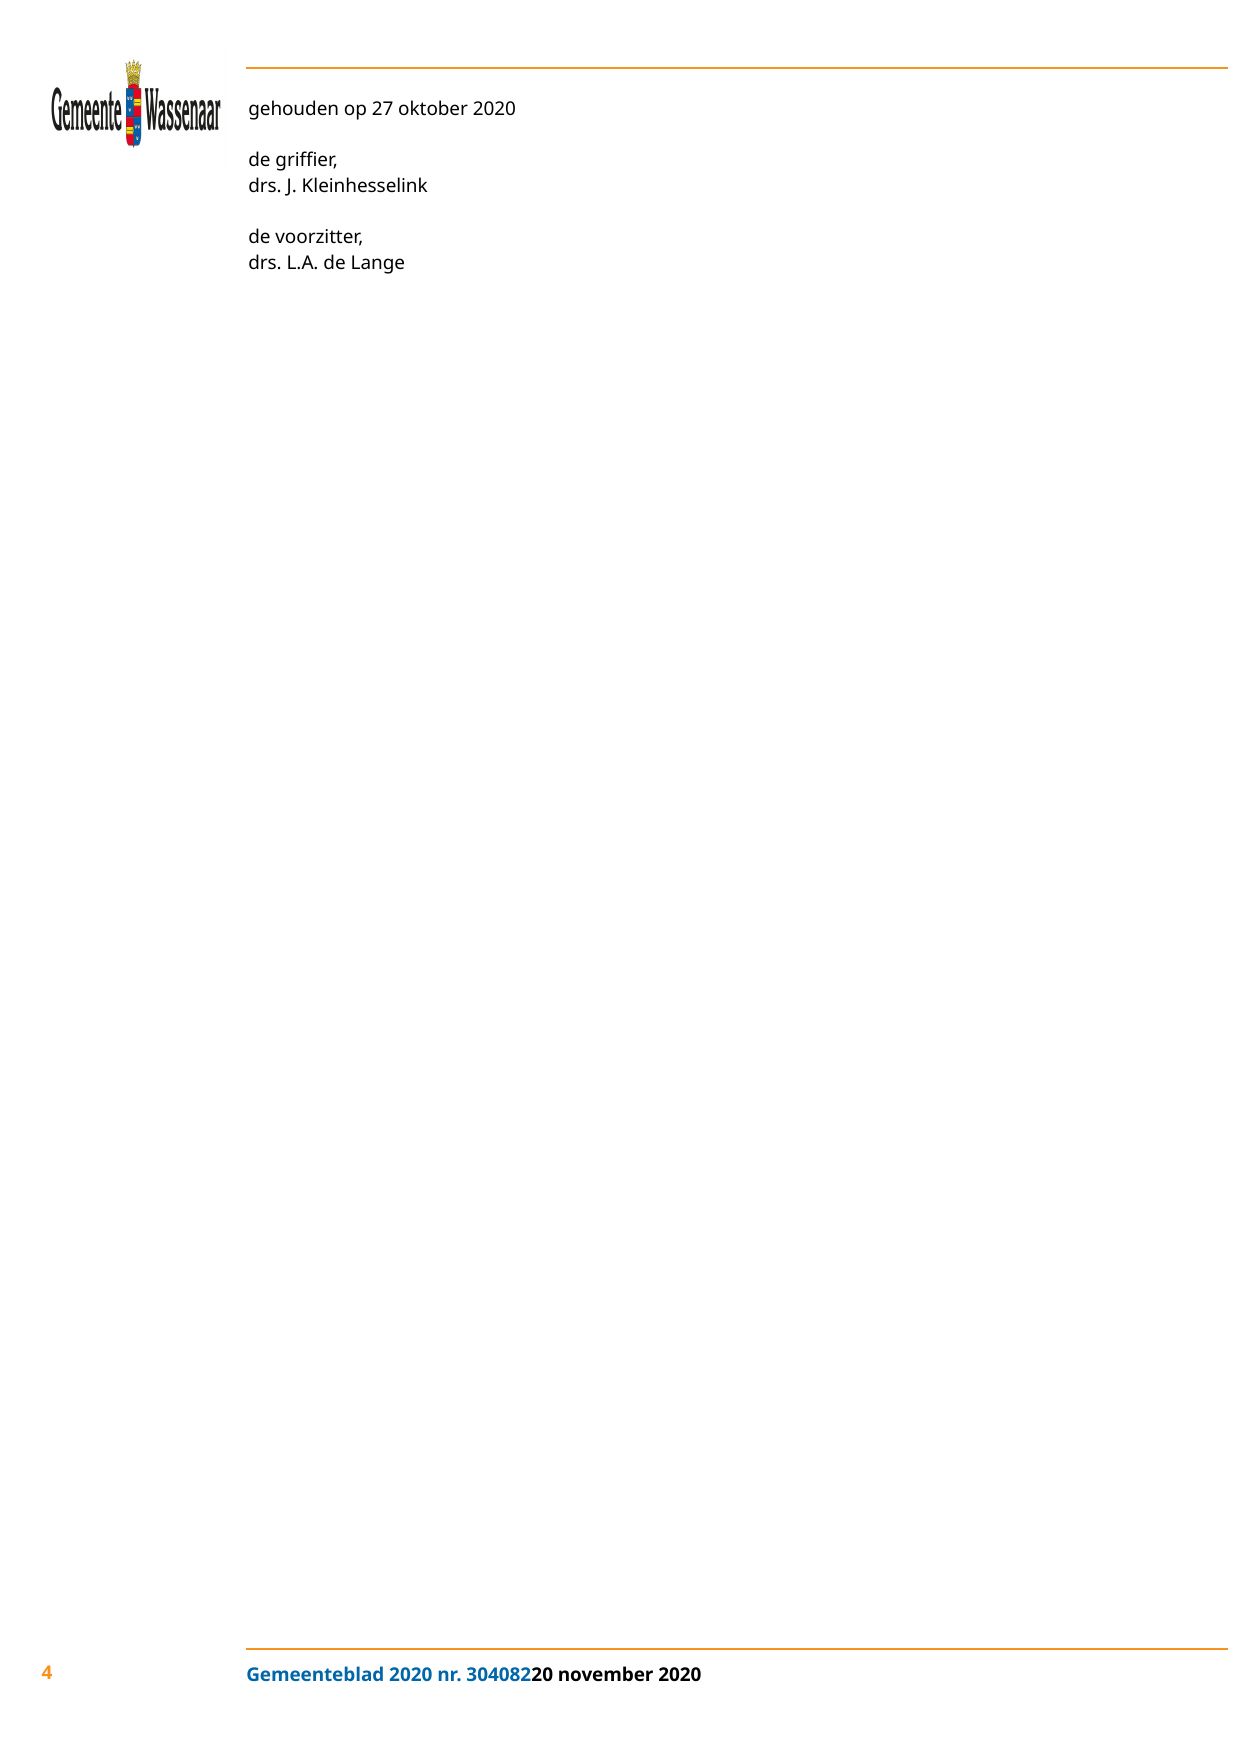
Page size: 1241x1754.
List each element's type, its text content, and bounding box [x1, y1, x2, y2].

text drs. J. Kleinhesselink [248, 172, 1152, 198]
text de voorzitter, [248, 223, 1152, 249]
picture [41, 47, 231, 172]
text drs. L.A. de Lange [248, 249, 1152, 275]
text gehouden op 27 oktober 2020 [248, 95, 1152, 121]
text de griffier, [248, 146, 1152, 172]
